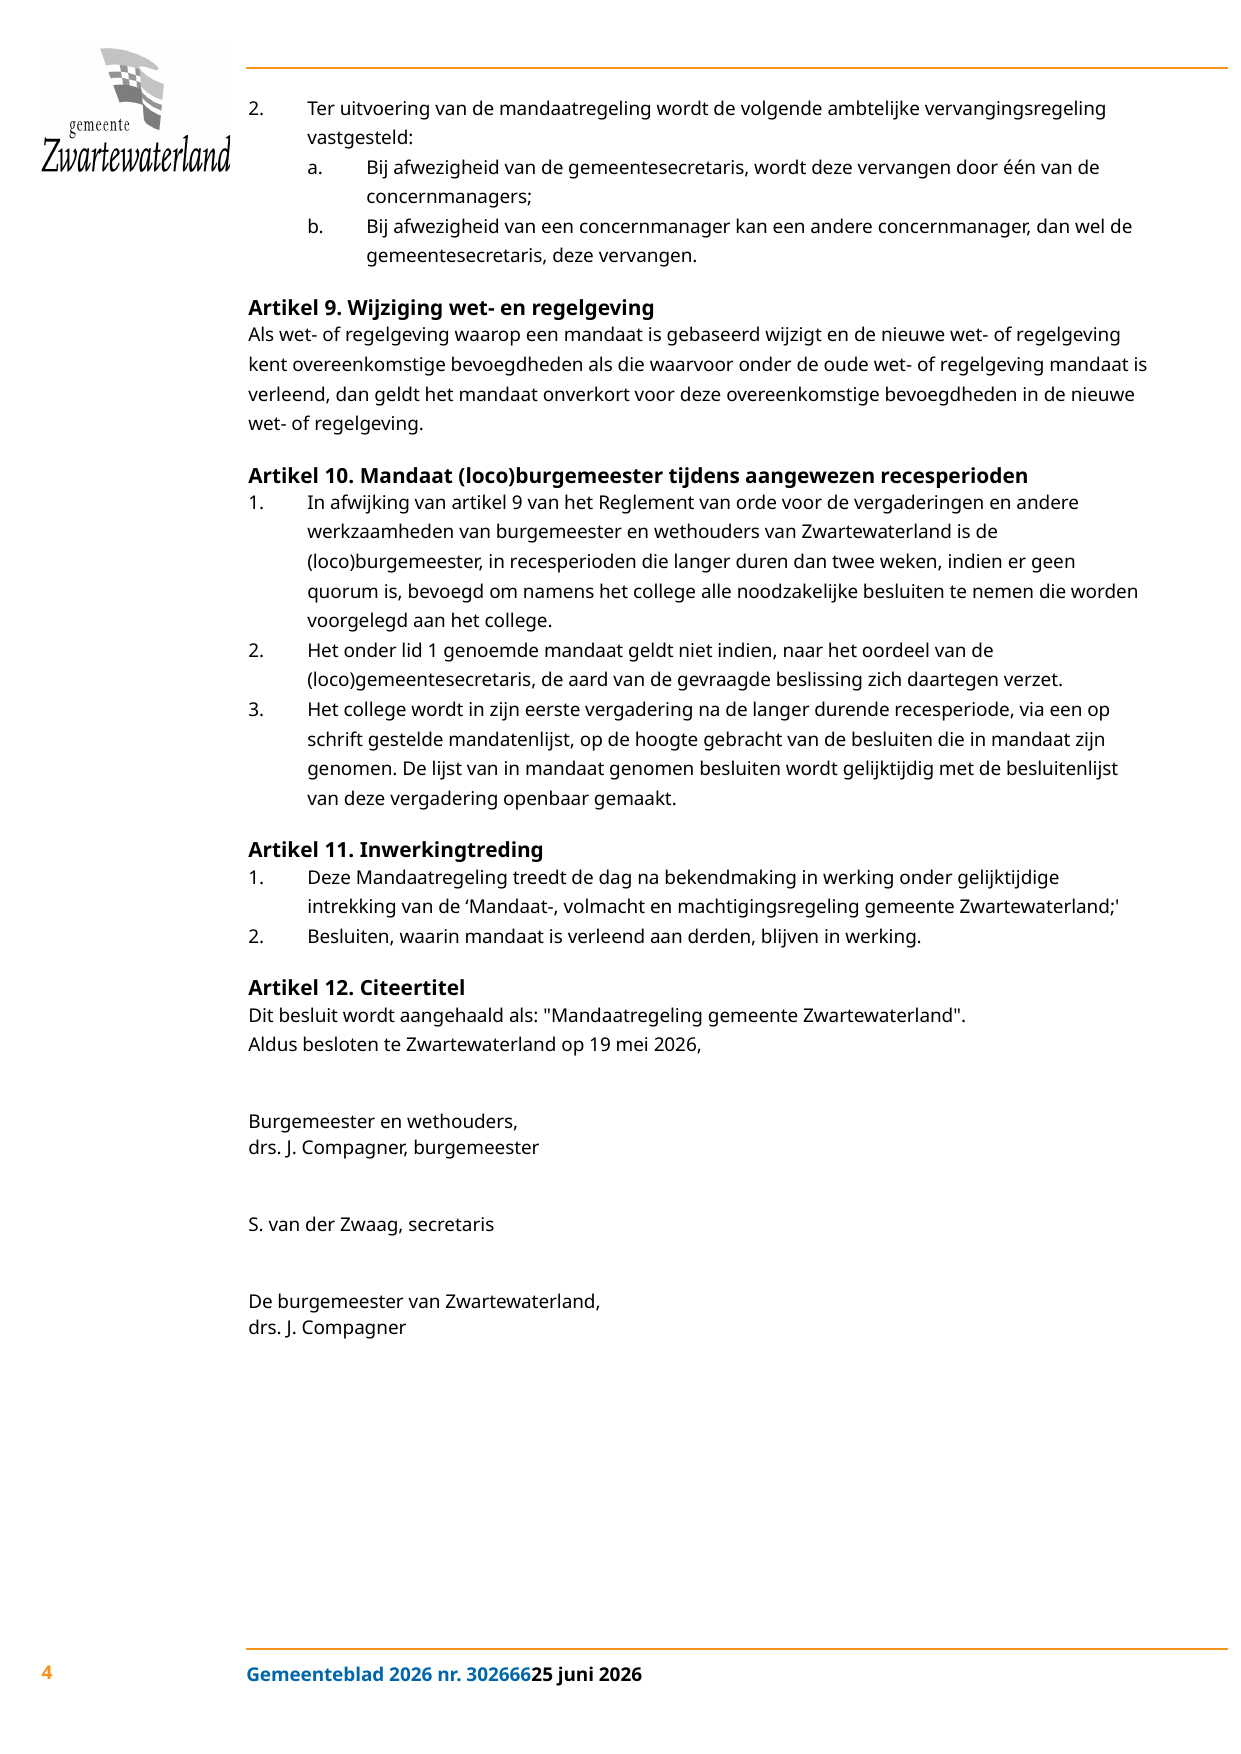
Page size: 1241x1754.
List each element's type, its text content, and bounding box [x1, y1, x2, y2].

text Artikel 10. Mandaat (loco)burgemeester tijdens aangewezen recesperioden [248, 461, 1152, 489]
text Aldus besloten te Zwartewaterland op 19 mei 2026, [248, 1031, 1152, 1057]
list Deze Mandaatregeling treedt de dag na bekendmaking in werking onder gelijktijdige intrekking van de ‘Mandaat-, volmacht en machtigingsregeling gemeente Zwartewaterland;' [248, 864, 1152, 919]
text Artikel 12. Citeertitel [248, 973, 1152, 1002]
list Het onder lid 1 genoemde mandaat geldt niet indien, naar het oordeel van de (loco)gemeentesecretaris, de aard van de gevraagde beslissing zich daartegen verzet. [248, 637, 1152, 692]
list Bij afwezigheid van een concernmanager kan een andere concernmanager, dan wel de gemeentesecretaris, deze vervangen. [307, 213, 1152, 268]
text Artikel 11. Inwerkingtreding [248, 835, 1152, 864]
text Als wet- of regelgeving waarop een mandaat is gebaseerd wijzigt en de nieuwe wet- of regelgeving kent overeenkomstige bevoegdheden als die waarvoor onder de oude wet- of regelgeving mandaat is verleend, dan geldt het mandaat onverkort voor deze overeenkomstige bevoegdheden in de nieuwe wet- of regelgeving. [248, 322, 1152, 436]
text drs. J. Compagner, burgemeester [248, 1134, 1152, 1160]
text De burgemeester van Zwartewaterland, [248, 1289, 1152, 1314]
text drs. J. Compagner [248, 1314, 1152, 1340]
picture [41, 47, 231, 172]
text Artikel 9. Wijziging wet- en regelgeving [248, 293, 1152, 322]
text Dit besluit wordt aangehaald als: "Mandaatregeling gemeente Zwartewaterland". [248, 1002, 1152, 1028]
list In afwijking van artikel 9 van het Reglement van orde voor de vergaderingen en andere werkzaamheden van burgemeester en wethouders van Zwartewaterland is de (loco)burgemeester, in recesperioden die langer duren dan twee weken, indien er geen quorum is, bevoegd om namens het college alle noodzakelijke besluiten te nemen die worden voorgelegd aan het college. [248, 489, 1152, 633]
text S. van der Zwaag, secretaris [248, 1212, 1152, 1237]
list Het college wordt in zijn eerste vergadering na de langer durende recesperiode, via een op schrift gestelde mandatenlijst, op de hoogte gebracht van de besluiten die in mandaat zijn genomen. De lijst van in mandaat genomen besluiten wordt gelijktijdig met de besluitenlijst van deze vergadering openbaar gemaakt. [248, 696, 1152, 811]
list Besluiten, waarin mandaat is verleend aan derden, blijven in werking. [248, 923, 1152, 949]
list Bij afwezigheid van de gemeentesecretaris, wordt deze vervangen door één van de concernmanagers; [307, 154, 1152, 209]
text Burgemeester en wethouders, [248, 1109, 1152, 1134]
list Ter uitvoering van de mandaatregeling wordt de volgende ambtelijke vervangingsregeling vastgesteld: [248, 95, 1152, 150]
